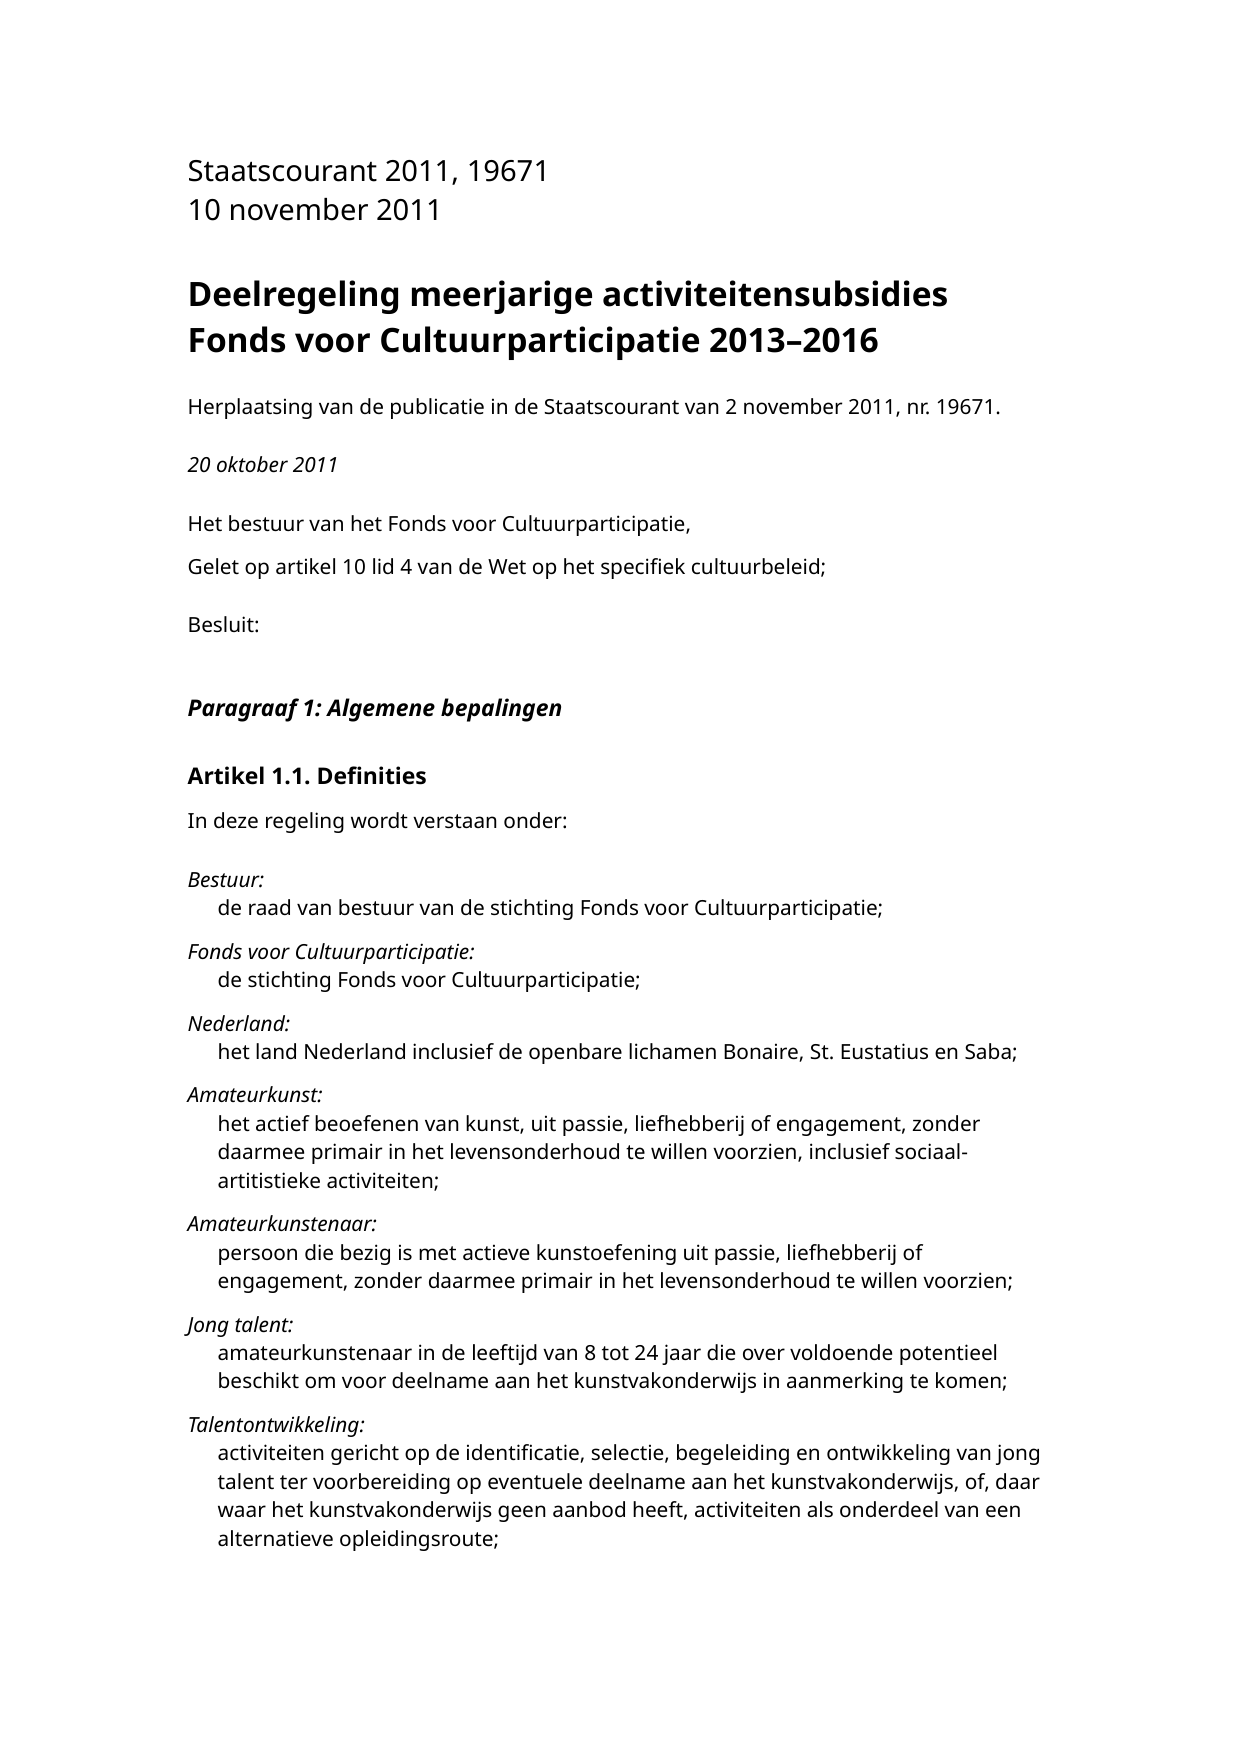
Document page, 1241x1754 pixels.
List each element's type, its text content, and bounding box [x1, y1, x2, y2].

text Besluit: [187, 611, 1053, 639]
text Staatscourant 2011, 19671 [187, 150, 1053, 190]
text het actief beoefenen van kunst, uit passie, liefhebberij of engagement, zonder daarmee primair in het levensonderhoud te willen voorzien, inclusief sociaal-artitistieke activiteiten; [217, 1109, 1053, 1194]
subtitle Artikel 1.1. Definities [187, 760, 1053, 792]
text Gelet op artikel 10 lid 4 van de Wet op het specifiek cultuurbeleid; [187, 552, 1053, 581]
text amateurkunstenaar in de leeftijd van 8 tot 24 jaar die over voldoende potentieel beschikt om voor deelname aan het kunstvakonderwijs in aanmerking te komen; [217, 1338, 1053, 1395]
text Talentontwikkeling: [187, 1410, 1053, 1438]
subtitle Paragraaf 1: Algemene bepalingen [187, 692, 1053, 723]
subtitle Deelregeling meerjarige activiteitensubsidies Fonds voor Cultuurparticipatie 2013–2016 [187, 271, 1053, 362]
text activiteiten gericht op de identificatie, selectie, begeleiding en ontwikkeling van jong talent ter voorbereiding op eventuele deelname aan het kunstvakonderwijs, of, daar waar het kunstvakonderwijs geen aanbod heeft, activiteiten als onderdeel van een alternatieve opleidingsroute; [217, 1438, 1053, 1552]
text In deze regeling wordt verstaan onder: [187, 807, 1053, 835]
text het land Nederland inclusief de openbare lichamen Bonaire, St. Eustatius en Saba; [217, 1037, 1053, 1066]
text de stichting Fonds voor Cultuurparticipatie; [217, 965, 1053, 994]
text Amateurkunstenaar: [187, 1209, 1053, 1238]
text Het bestuur van het Fonds voor Cultuurparticipatie, [187, 509, 1053, 537]
text Nederland: [187, 1009, 1053, 1037]
text Bestuur: [187, 865, 1053, 893]
text de raad van bestuur van de stichting Fonds voor Cultuurparticipatie; [217, 893, 1053, 922]
text Jong talent: [187, 1310, 1053, 1338]
text Fonds voor Cultuurparticipatie: [187, 937, 1053, 965]
text Amateurkunst: [187, 1081, 1053, 1109]
text persoon die bezig is met actieve kunstoefening uit passie, liefhebberij of engagement, zonder daarmee primair in het levensonderhoud te willen voorzien; [217, 1238, 1053, 1295]
text 20 oktober 2011 [187, 450, 1053, 479]
text Herplaatsing van de publicatie in de Staatscourant van 2 november 2011, nr. 19671. [187, 392, 1053, 420]
text 10 november 2011 [187, 190, 1053, 229]
